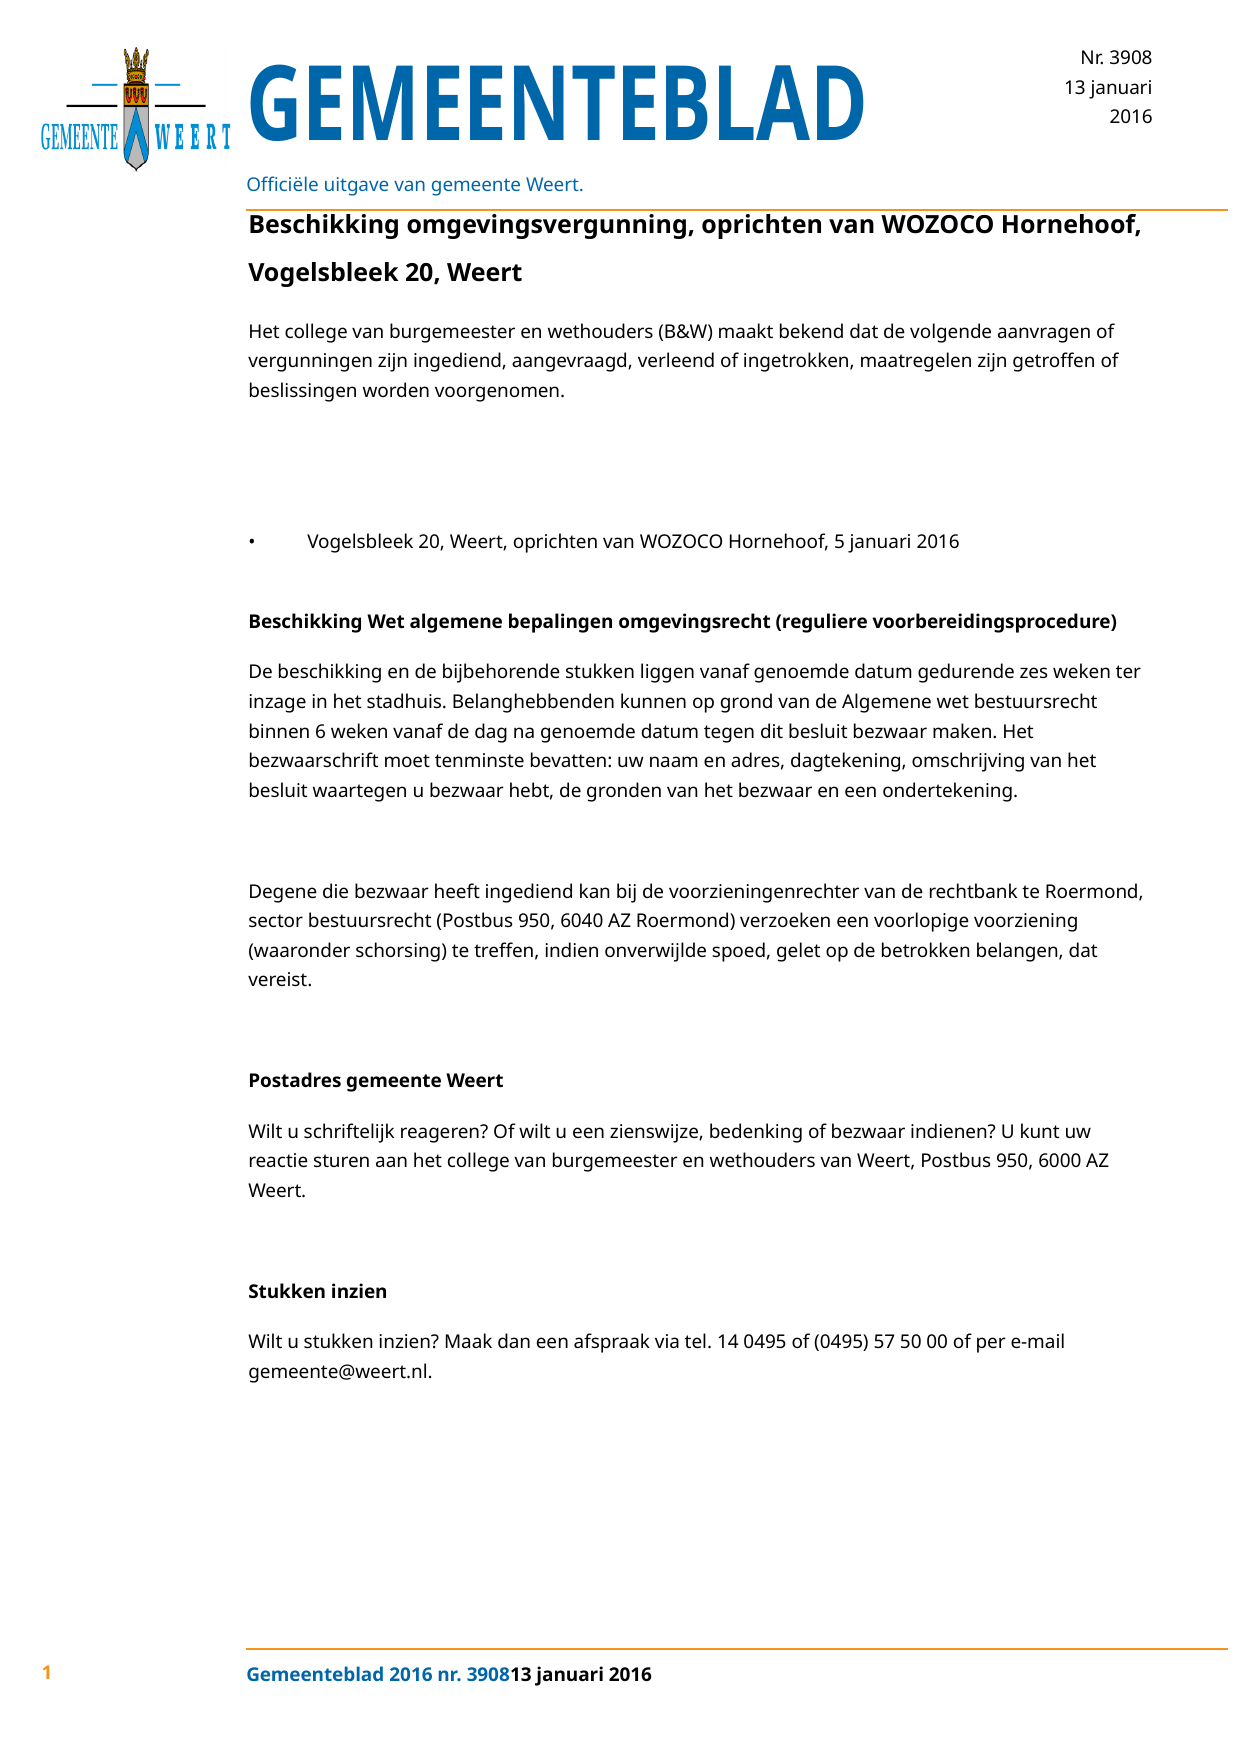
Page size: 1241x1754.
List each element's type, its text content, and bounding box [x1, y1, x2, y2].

text Beschikking omgevingsvergunning, oprichten van WOZOCO Hornehoof, Vogelsbleek 20, Weert [248, 211, 1152, 288]
text De beschikking en de bijbehorende stukken liggen vanaf genoemde datum gedurende zes weken ter inzage in het stadhuis. Belanghebbenden kunnen op grond van de Algemene wet bestuursrecht binnen 6 weken vanaf de dag na genoemde datum tegen dit besluit bezwaar maken. Het bezwaarschrift moet tenminste bevatten: uw naam en adres, dagtekening, omschrijving van het besluit waartegen u bezwaar hebt, de gronden van het bezwaar en een ondertekening. [248, 659, 1152, 803]
text Wilt u schriftelijk reageren? Of wilt u een zienswijze, bedenking of bezwaar indienen? U kunt uw reactie sturen aan het college van burgemeester en wethouders van Weert, Postbus 950, 6000 AZ Weert. [248, 1118, 1152, 1203]
text Degene die bezwaar heeft ingediend kan bij de voorzieningenrechter van de rechtbank te Roermond, sector bestuursrecht (Postbus 950, 6040 AZ Roermond) verzoeken een voorlopige voorziening (waaronder schorsing) te treffen, indien onverwijlde spoed, gelet op de betrokken belangen, dat vereist. [248, 878, 1152, 992]
text Het college van burgemeester en wethouders (B&W) maakt bekend dat de volgende aanvragen of vergunningen zijn ingediend, aangevraagd, verleend of ingetrokken, maatregelen zijn getroffen of beslissingen worden voorgenomen. [248, 318, 1152, 403]
list Vogelsbleek 20, Weert, oprichten van WOZOCO Hornehoof, 5 januari 2016 [248, 528, 1152, 554]
text Postadres gemeente Weert [248, 1067, 1152, 1093]
text Stukken inzien [248, 1278, 1152, 1304]
text Beschikking Wet algemene bepalingen omgevingsrecht (reguliere voorbereidingsprocedure) [248, 608, 1152, 634]
picture [41, 47, 231, 172]
text Wilt u stukken inzien? Maak dan een afspraak via tel. 14 0495 of (0495) 57 50 00 of per e-mail gemeente@weert.nl. [248, 1328, 1152, 1384]
